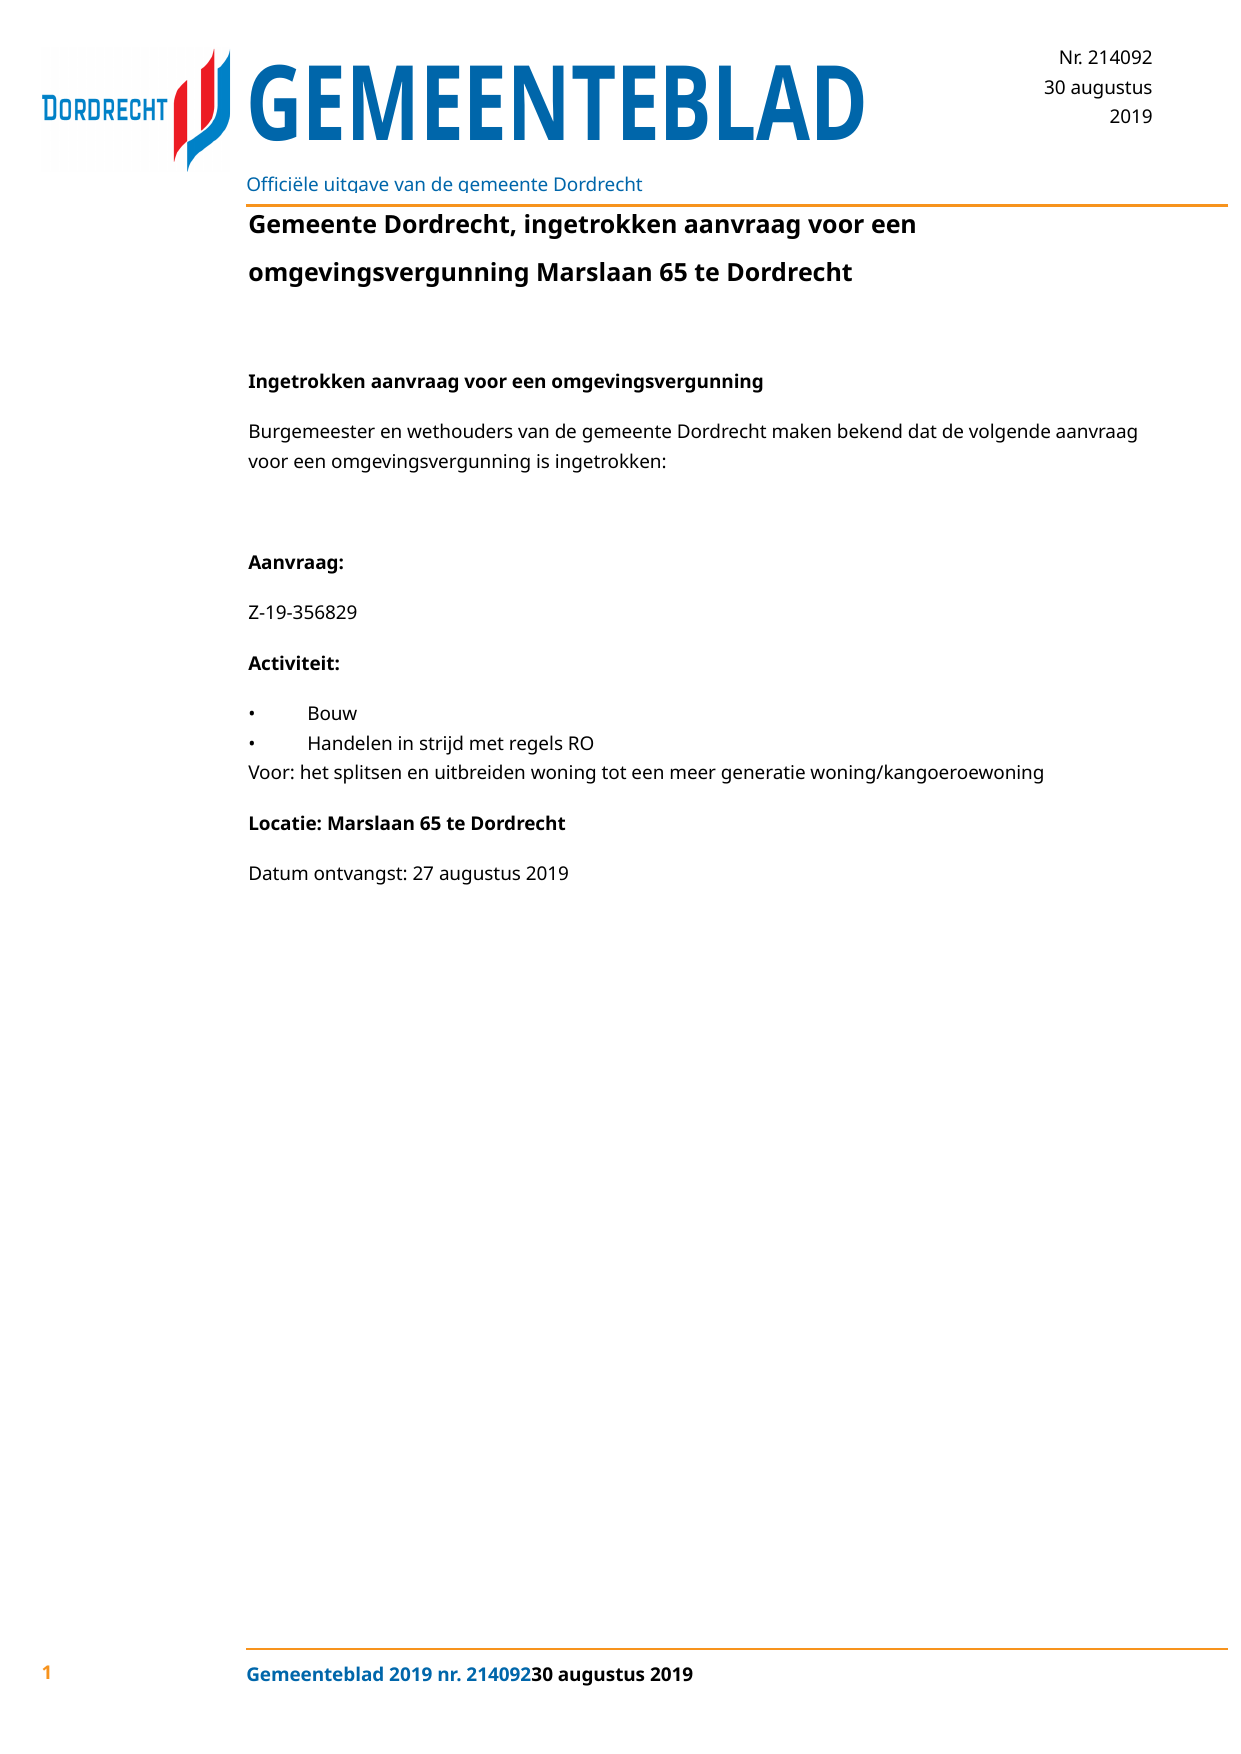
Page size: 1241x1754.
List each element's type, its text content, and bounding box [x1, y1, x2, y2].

text Gemeente Dordrecht, ingetrokken aanvraag voor een omgevingsvergunning Marslaan 65 te Dordrecht [248, 207, 1152, 288]
text Aanvraag: [248, 549, 1152, 575]
text Z-19-356829 [248, 599, 1152, 625]
text Activiteit: [248, 650, 1152, 676]
text Voor: het splitsen en uitbreiden woning tot een meer generatie woning/kangoeroewoning [248, 759, 1152, 785]
text Locatie: Marslaan 65 te Dordrecht [248, 810, 1152, 836]
list Bouw [248, 700, 1152, 726]
text Datum ontvangst: 27 augustus 2019 [248, 860, 1152, 886]
text Burgemeester en wethouders van de gemeente Dordrecht maken bekend dat de volgende aanvraag voor een omgevingsvergunning is ingetrokken: [248, 419, 1152, 474]
picture [41, 47, 231, 172]
list Handelen in strijd met regels RO [248, 730, 1152, 756]
text Ingetrokken aanvraag voor een omgevingsvergunning [248, 368, 1152, 394]
